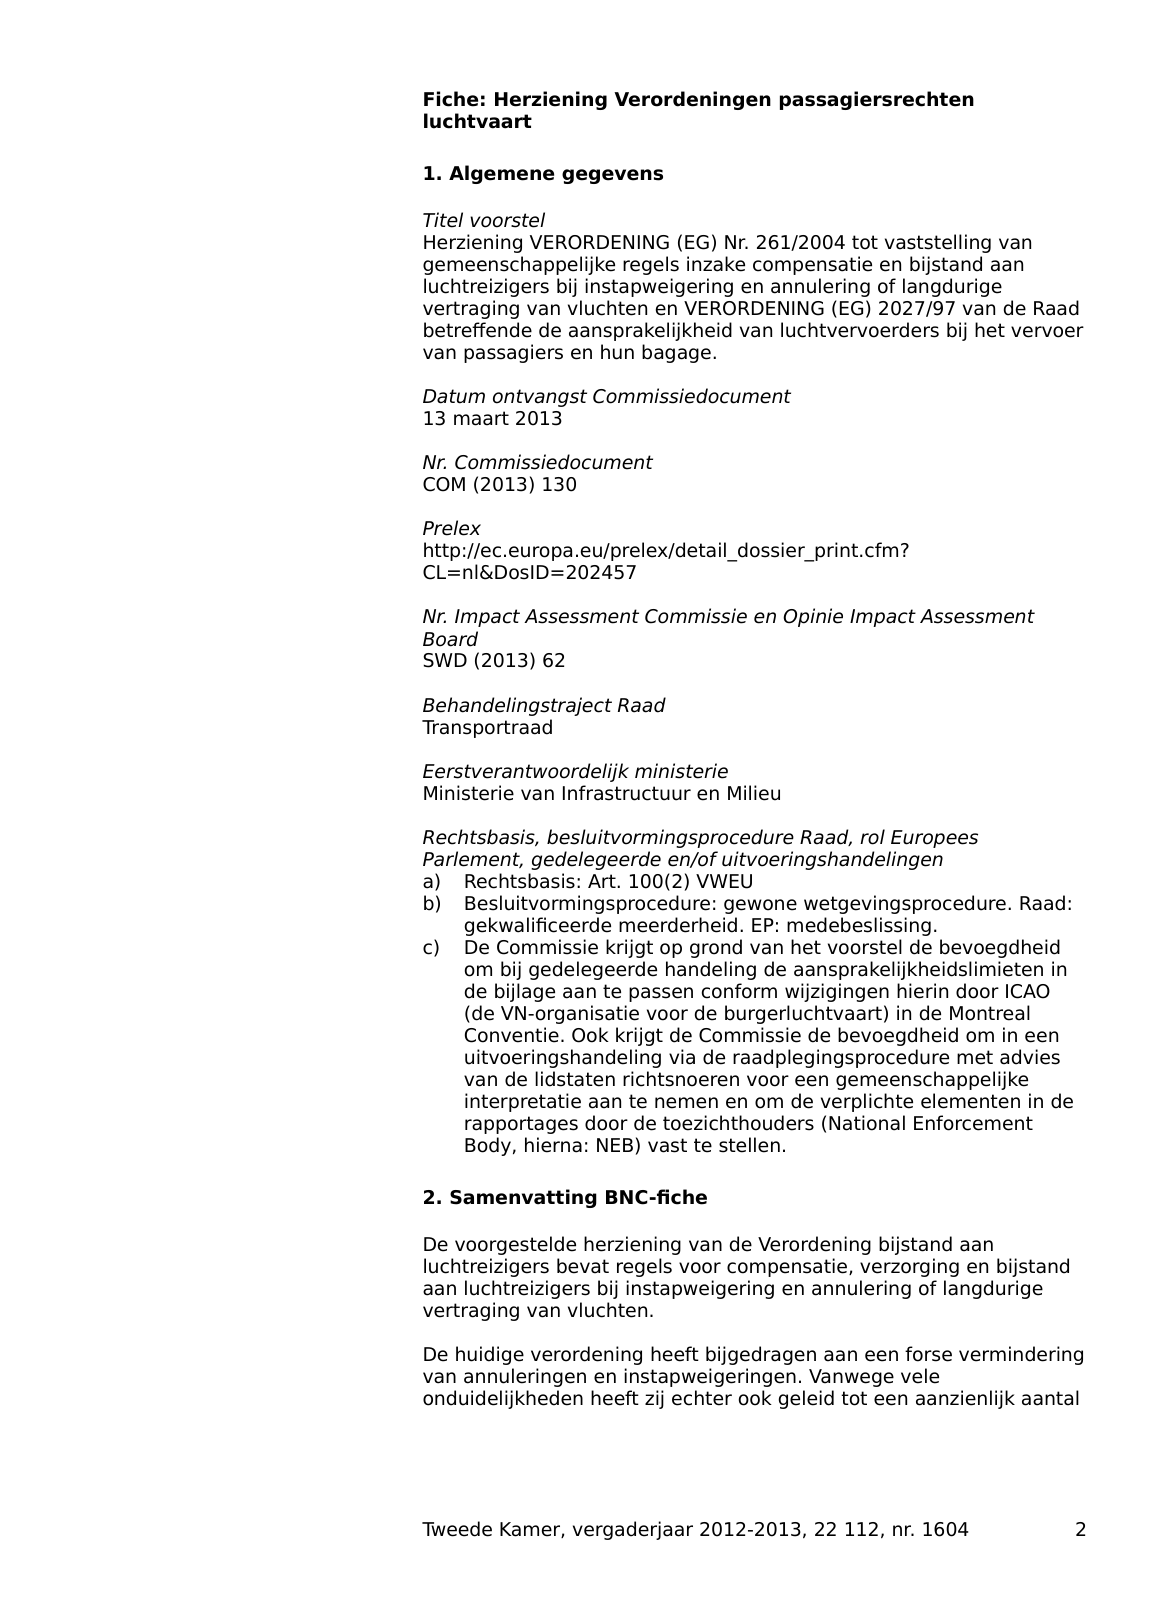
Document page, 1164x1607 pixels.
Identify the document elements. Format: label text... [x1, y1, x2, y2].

text Herziening VERORDENING (EG) Nr. 261/2004 tot vaststelling van gemeenschappelijke regels inzake compensatie en bijstand aan luchtreizigers bij instapweigering en annulering of langdurige vertraging van vluchten en VERORDENING (EG) 2027/97 van de Raad betreffende de aansprakelijkheid van luchtvervoerders bij het vervoer van passagiers en hun bagage. [422, 232, 1087, 364]
text Transportraad [422, 717, 1087, 738]
text COM (2013) 130 [422, 474, 1087, 496]
text Behandelingstraject Raad [422, 694, 1087, 717]
text c) De Commissie krijgt op grond van het voorstel de bevoegdheid om bij gedelegeerde handeling de aansprakelijkheidslimieten in de bijlage aan te passen conform wijzigingen hierin door ICAO (de VN-organisatie voor de burgerluchtvaart) in de Montreal Conventie. Ook krijgt de Commissie de bevoegdheid om in een uitvoeringshandeling via de raadplegingsprocedure met advies van de lidstaten richtsnoeren voor een gemeenschappelijke interpretatie aan te nemen en om de verplichte elementen in de rapportages door de toezichthouders (National Enforcement Body, hierna: NEB) vast te stellen. [422, 937, 1087, 1157]
text Titel voorstel [422, 210, 1087, 232]
text a) Rechtsbasis: Art. 100(2) VWEU [422, 871, 1087, 893]
text Eerstverantwoordelijk ministerie [422, 761, 1087, 783]
text http://ec.europa.eu/prelex/detail_dossier_print.cfm?CL=nl&DosID=202457 [422, 540, 1087, 584]
text Ministerie van Infrastructuur en Milieu [422, 783, 1087, 805]
text Prelex [422, 518, 1087, 540]
text SWD (2013) 62 [422, 650, 1087, 672]
subtitle Fiche: Herziening Verordeningen passagiersrechten luchtvaart [422, 89, 1087, 133]
subtitle 2. Samenvatting BNC-fiche [422, 1187, 1087, 1208]
text 13 maart 2013 [422, 408, 1087, 430]
subtitle 1. Algemene gegevens [422, 163, 1087, 185]
text Nr. Commissiedocument [422, 452, 1087, 474]
text Datum ontvangst Commissiedocument [422, 386, 1087, 408]
text De huidige verordening heeft bijgedragen aan een forse vermindering van annuleringen en instapweigeringen. Vanwege vele onduidelijkheden heeft zij echter ook geleid tot een aanzienlijk aantal [422, 1344, 1087, 1409]
text De voorgestelde herziening van de Verordening bijstand aan luchtreizigers bevat regels voor compensatie, verzorging en bijstand aan luchtreizigers bij instapweigering en annulering of langdurige vertraging van vluchten. [422, 1233, 1087, 1321]
text Nr. Impact Assessment Commissie en Opinie Impact Assessment Board [422, 606, 1087, 650]
text b) Besluitvormingsprocedure: gewone wetgevingsprocedure. Raad: gekwalificeerde meerderheid. EP: medebeslissing. [422, 893, 1087, 937]
text Rechtsbasis, besluitvormingsprocedure Raad, rol Europees Parlement, gedelegeerde en/of uitvoeringshandelingen [422, 827, 1087, 871]
